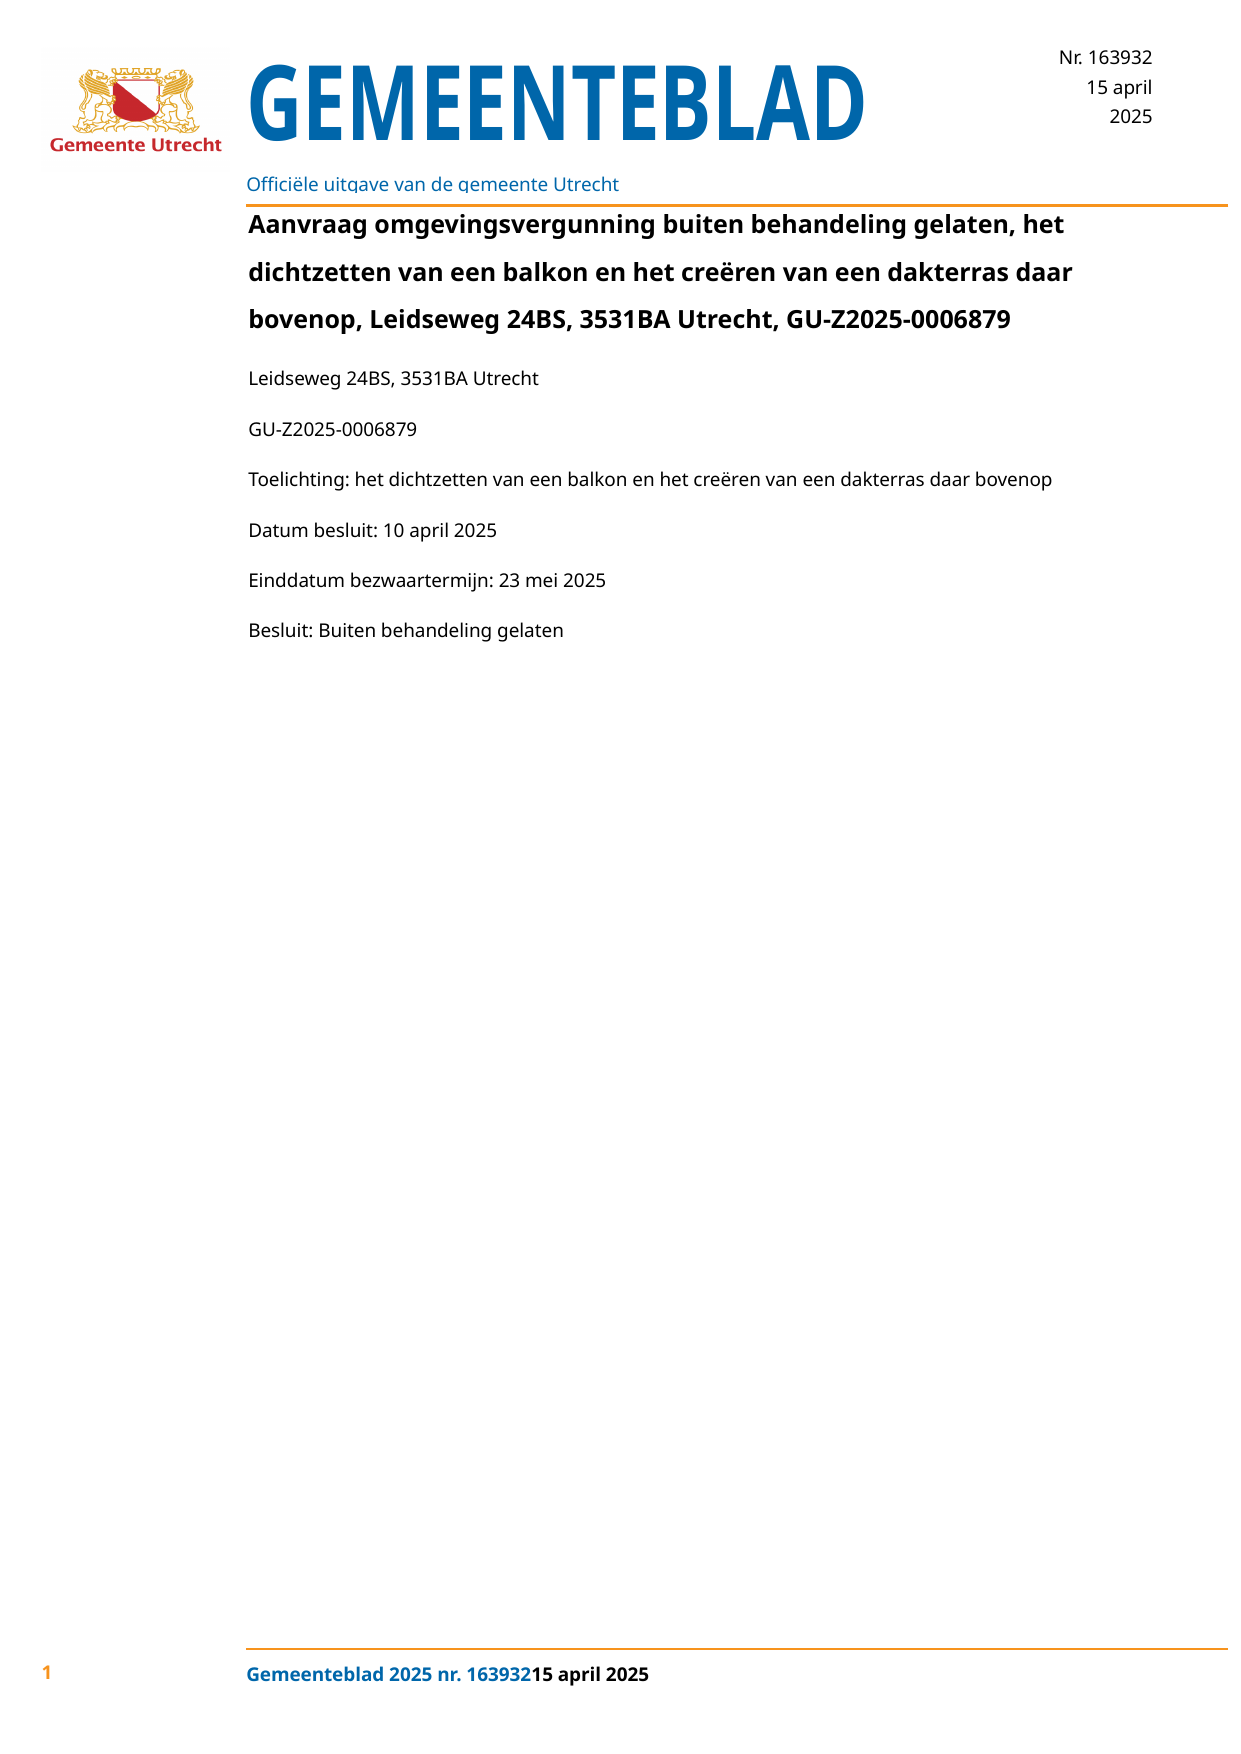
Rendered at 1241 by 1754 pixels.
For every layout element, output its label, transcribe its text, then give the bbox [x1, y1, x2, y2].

text Leidseweg 24BS, 3531BA Utrecht [248, 366, 1152, 391]
text Aanvraag omgevingsvergunning buiten behandeling gelaten, het dichtzetten van een balkon en het creëren van een dakterras daar bovenop, Leidseweg 24BS, 3531BA Utrecht, GU-Z2025-0006879 [248, 207, 1152, 336]
text Besluit: Buiten behandeling gelaten [248, 618, 1152, 643]
text Toelichting: het dichtzetten van een balkon en het creëren van een dakterras daar bovenop [248, 466, 1152, 492]
picture [41, 47, 231, 172]
text Einddatum bezwaartermijn: 23 mei 2025 [248, 567, 1152, 593]
text GU-Z2025-0006879 [248, 416, 1152, 442]
text Datum besluit: 10 april 2025 [248, 517, 1152, 542]
